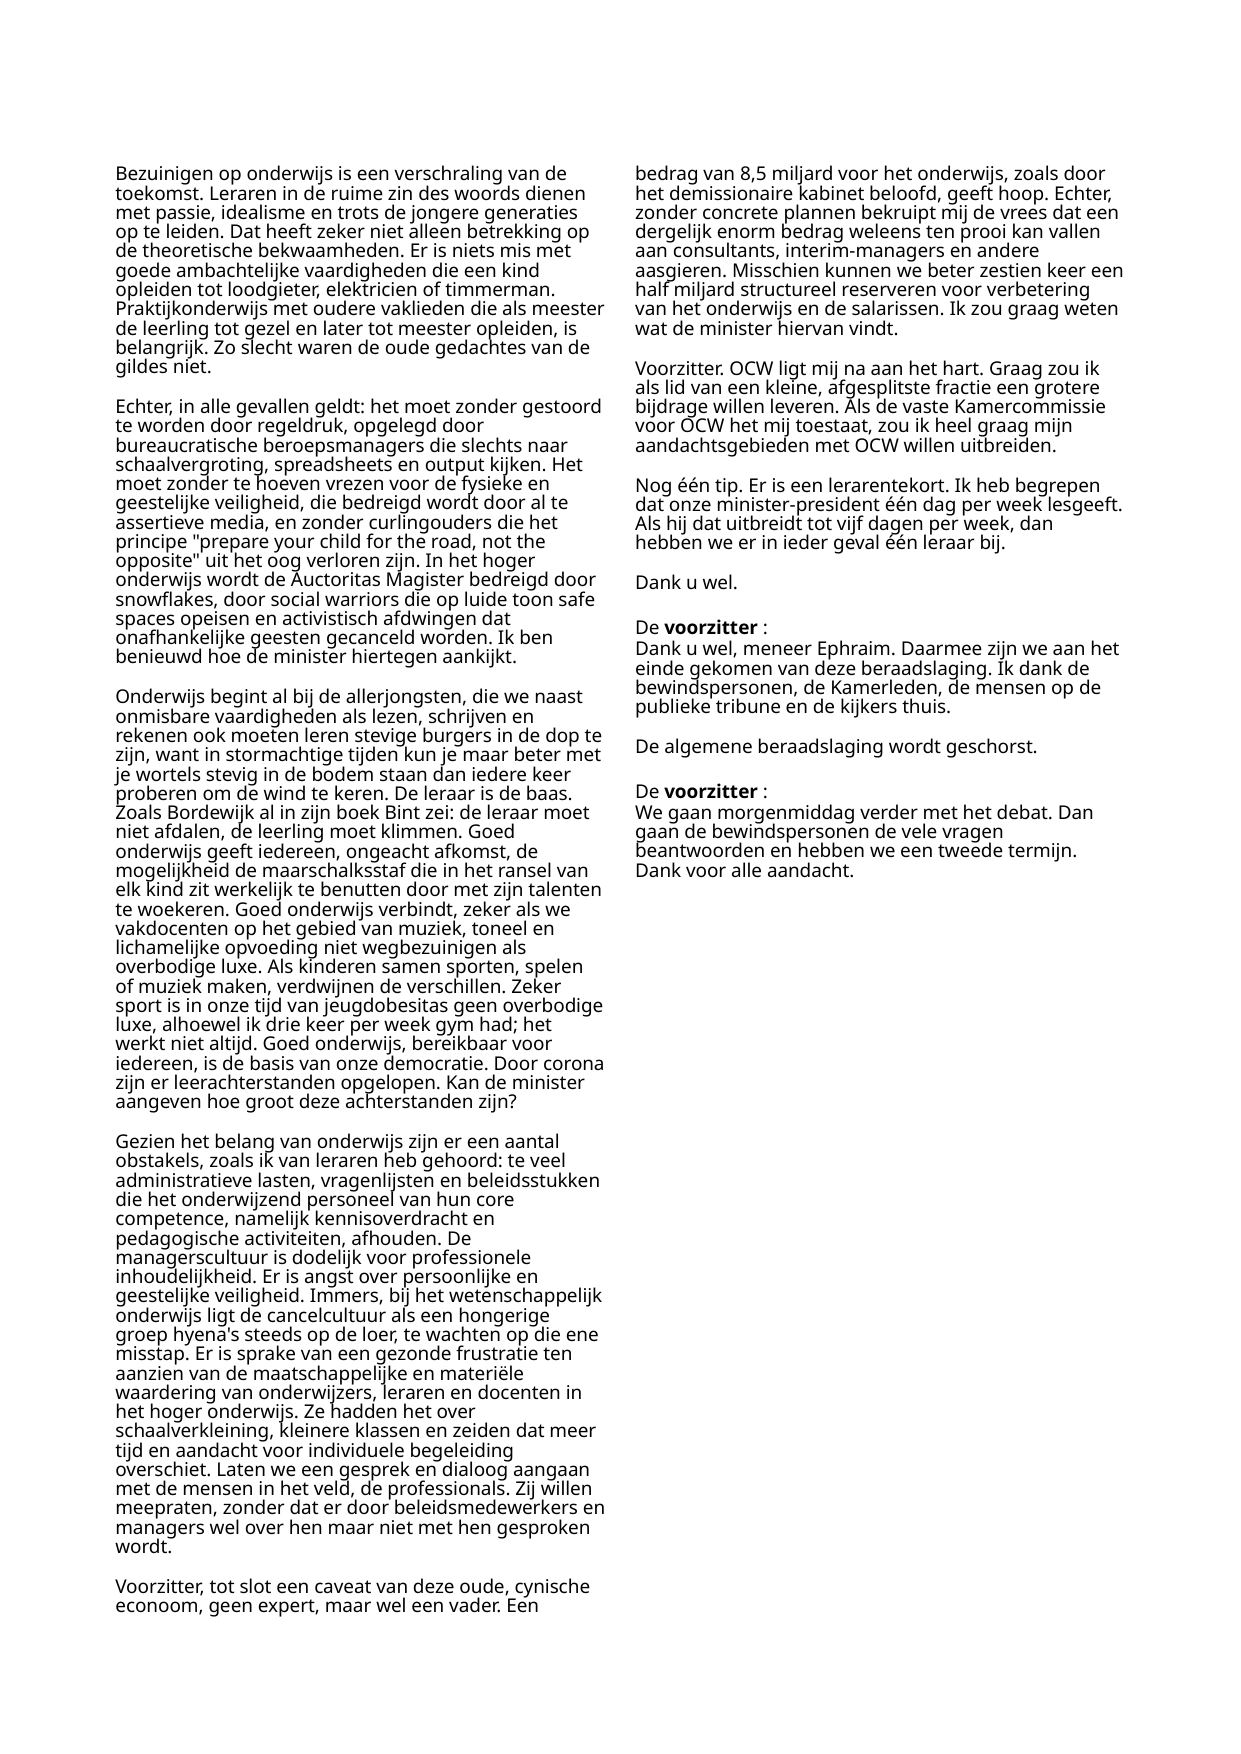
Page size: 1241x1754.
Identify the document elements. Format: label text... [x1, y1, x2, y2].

text Nog één tip. Er is een lerarentekort. Ik heb begrepen dat onze minister-president één dag per week lesgeeft. Als hij dat uitbreidt tot vijf dagen per week, dan hebben we er in ieder geval één leraar bij. [635, 477, 1125, 554]
text De voorzitter : [635, 778, 1125, 804]
text Dank u wel. [635, 574, 1125, 594]
text Dank u wel, meneer Ephraim. Daarmee zijn we aan het einde gekomen van deze beraadslaging. Ik dank de bewindspersonen, de Kamerleden, de mensen op de publieke tribune en de kijkers thuis. [635, 640, 1125, 717]
text De voorzitter : [635, 614, 1125, 640]
text Echter, in alle gevallen geldt: het moet zonder gestoord te worden door regeldruk, opgelegd door bureaucratische beroepsmanagers die slechts naar schaalvergroting, spreadsheets en output kijken. Het moet zonder te hoeven vrezen voor de fysieke en geestelijke veiligheid, die bedreigd wordt door al te assertieve media, en zonder curlingouders die het principe "prepare your child for the road, not the opposite" uit het oog verloren zijn. In het hoger onderwijs wordt de Auctoritas Magister bedreigd door snowflakes, door social warriors die op luide toon safe spaces opeisen en activistisch afdwingen dat onafhankelijke geesten gecanceld worden. Ik ben benieuwd hoe de minister hiertegen aankijkt. [115, 398, 605, 668]
text We gaan morgenmiddag verder met het debat. Dan gaan de bewindspersonen de vele vragen beantwoorden en hebben we een tweede termijn. Dank voor alle aandacht. [635, 804, 1125, 881]
text Voorzitter. OCW ligt mij na aan het hart. Graag zou ik als lid van een kleine, afgesplitste fractie een grotere bijdrage willen leveren. Als de vaste Kamercommissie voor OCW het mij toestaat, zou ik heel graag mijn aandachtsgebieden met OCW willen uitbreiden. [635, 359, 1125, 456]
text De algemene beraadslaging wordt geschorst. [635, 738, 1125, 757]
text Onderwijs begint al bij de allerjongsten, die we naast onmisbare vaardigheden als lezen, schrijven en rekenen ook moeten leren stevige burgers in de dop te zijn, want in stormachtige tijden kun je maar beter met je wortels stevig in de bodem staan dan iedere keer proberen om de wind te keren. De leraar is de baas. Zoals Bordewijk al in zijn boek Bint zei: de leraar moet niet afdalen, de leerling moet klimmen. Goed onderwijs geeft iedereen, ongeacht afkomst, de mogelijkheid de maarschalksstaf die in het ransel van elk kind zit werkelijk te benutten door met zijn talenten te woekeren. Goed onderwijs verbindt, zeker als we vakdocenten op het gebied van muziek, toneel en lichamelijke opvoeding niet wegbezuinigen als overbodige luxe. Als kinderen samen sporten, spelen of muziek maken, verdwijnen de verschillen. Zeker sport is in onze tijd van jeugdobesitas geen overbodige luxe, alhoewel ik drie keer per week gym had; het werkt niet altijd. Goed onderwijs, bereikbaar voor iedereen, is de basis van onze democratie. Door corona zijn er leerachterstanden opgelopen. Kan de minister aangeven hoe groot deze achterstanden zijn? [115, 688, 605, 1112]
text Bezuinigen op onderwijs is een verschraling van de toekomst. Leraren in de ruime zin des woords dienen met passie, idealisme en trots de jongere generaties op te leiden. Dat heeft zeker niet alleen betrekking op de theoretische bekwaamheden. Er is niets mis met goede ambachtelijke vaardigheden die een kind opleiden tot loodgieter, elektricien of timmerman. Praktijkonderwijs met oudere vaklieden die als meester de leerling tot gezel en later tot meester opleiden, is belangrijk. Zo slecht waren de oude gedachtes van de gildes niet. [115, 165, 605, 377]
text Voorzitter, tot slot een caveat van deze oude, cynische econoom, geen expert, maar wel een vader. Een [115, 1578, 605, 1616]
text bedrag van 8,5 miljard voor het onderwijs, zoals door het demissionaire kabinet beloofd, geeft hoop. Echter, zonder concrete plannen bekruipt mij de vrees dat een dergelijk enorm bedrag weleens ten prooi kan vallen aan consultants, interim-managers en andere aasgieren. Misschien kunnen we beter zestien keer een half miljard structureel reserveren voor verbetering van het onderwijs en de salarissen. Ik zou graag weten wat de minister hiervan vindt. [635, 165, 1125, 339]
text Gezien het belang van onderwijs zijn er een aantal obstakels, zoals ik van leraren heb gehoord: te veel administratieve lasten, vragenlijsten en beleidsstukken die het onderwijzend personeel van hun core competence, namelijk kennisoverdracht en pedagogische activiteiten, afhouden. De managerscultuur is dodelijk voor professionele inhoudelijkheid. Er is angst over persoonlijke en geestelijke veiligheid. Immers, bij het wetenschappelijk onderwijs ligt de cancelcultuur als een hongerige groep hyena's steeds op de loer, te wachten op die ene misstap. Er is sprake van een gezonde frustratie ten aanzien van de maatschappelijke en materiële waardering van onderwijzers, leraren en docenten in het hoger onderwijs. Ze hadden het over schaalverkleining, kleinere klassen en zeiden dat meer tijd en aandacht voor individuele begeleiding overschiet. Laten we een gesprek en dialoog aangaan met de mensen in het veld, de professionals. Zij willen meepraten, zonder dat er door beleidsmedewerkers en managers wel over hen maar niet met hen gesproken wordt. [115, 1133, 605, 1557]
